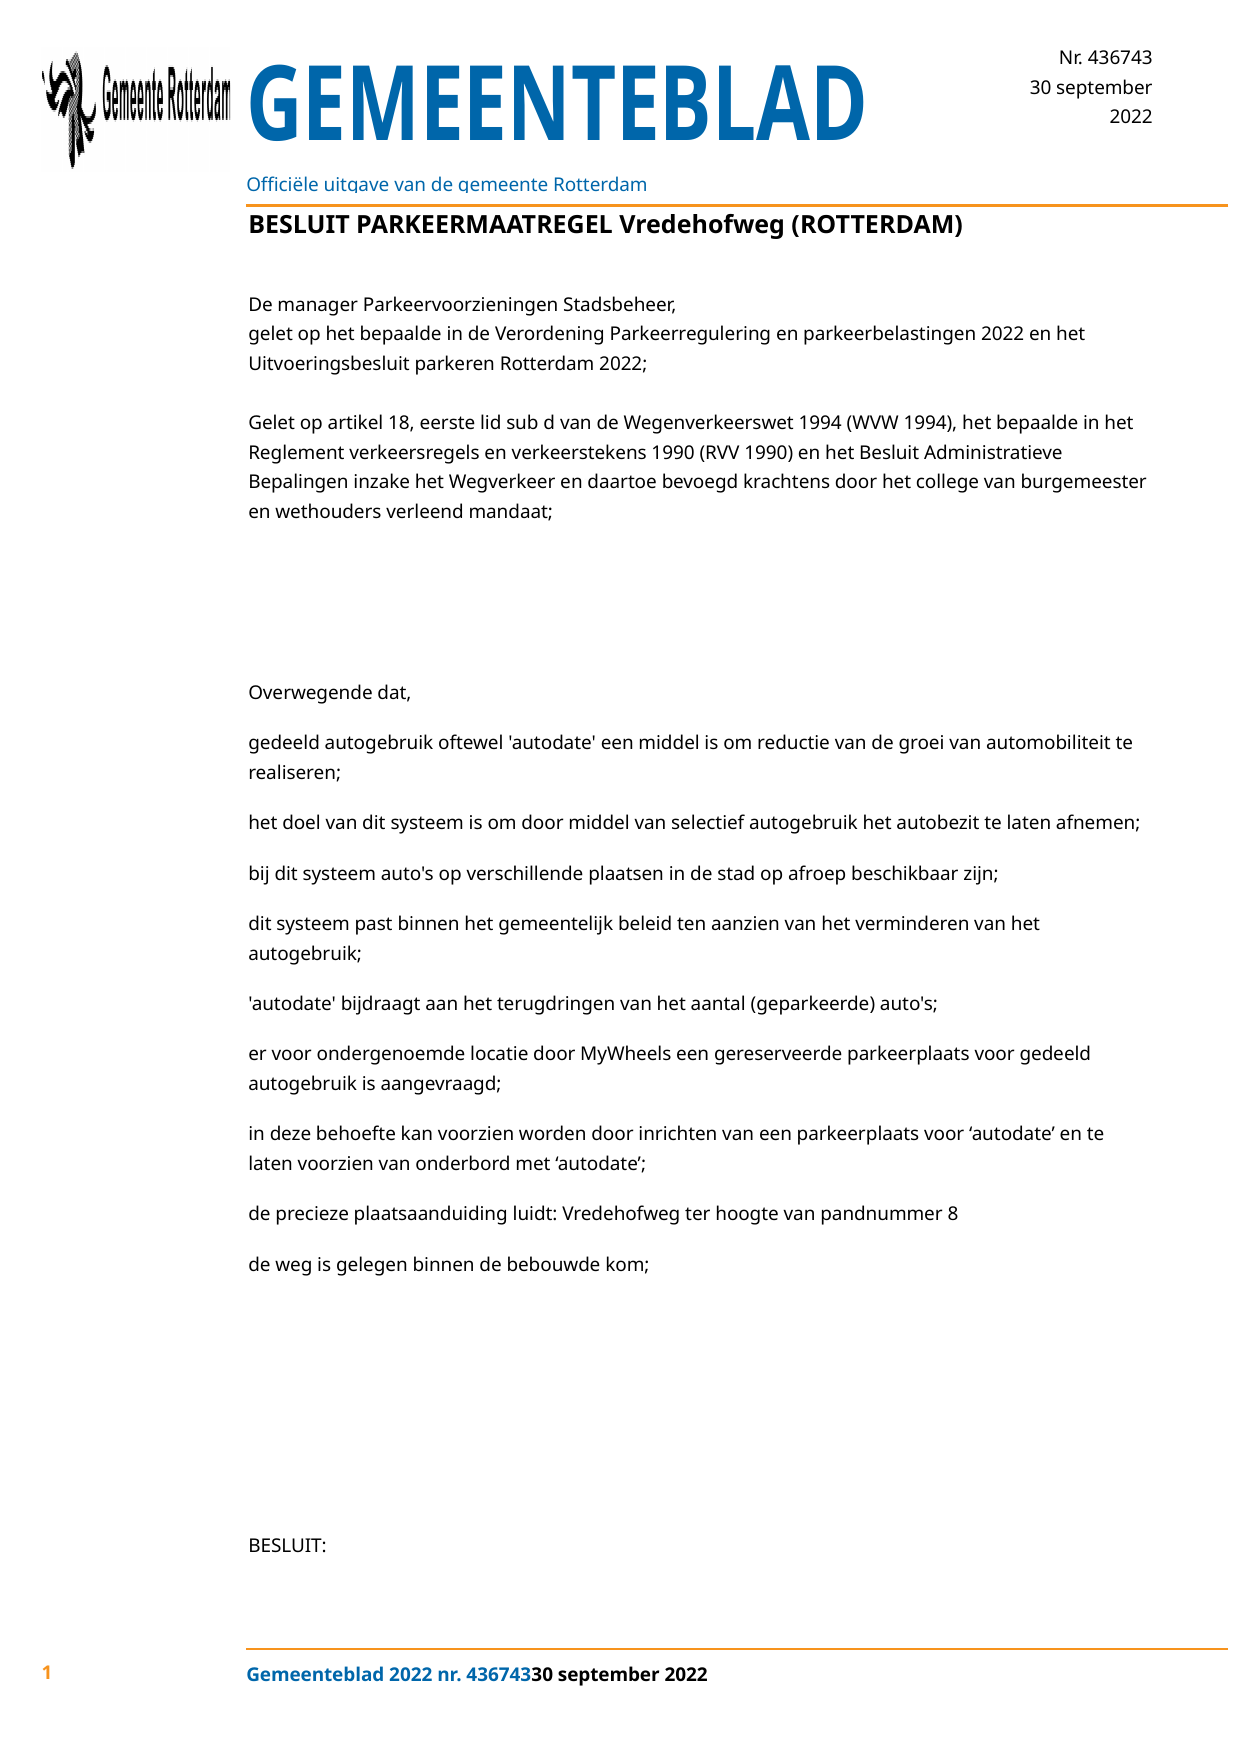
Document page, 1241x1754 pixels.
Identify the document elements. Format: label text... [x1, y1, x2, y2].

text de precieze plaatsaanduiding luidt: Vredehofweg ter hoogte van pandnummer 8 [248, 1201, 1152, 1226]
text 'autodate' bijdraagt aan het terugdringen van het aantal (geparkeerde) auto's; [248, 990, 1152, 1016]
text Gelet op artikel 18, eerste lid sub d van de Wegenverkeerswet 1994 (WVW 1994), het bepaalde in het Reglement verkeersregels en verkeerstekens 1990 (RVV 1990) en het Besluit Administratieve Bepalingen inzake het Wegverkeer en daartoe bevoegd krachtens door het college van burgemeester en wethouders verleend mandaat; [248, 409, 1152, 524]
text Overwegende dat, [248, 679, 1152, 705]
text BESLUIT PARKEERMAATREGEL Vredehofweg (ROTTERDAM) [248, 207, 1152, 241]
text er voor ondergenoemde locatie door MyWheels een gereserveerde parkeerplaats voor gedeeld autogebruik is aangevraagd; [248, 1041, 1152, 1096]
text De manager Parkeervoorzieningen Stadsbeheer, [248, 291, 1152, 317]
text bij dit systeem auto's op verschillende plaatsen in de stad op afroep beschikbaar zijn; [248, 860, 1152, 886]
text dit systeem past binnen het gemeentelijk beleid ten aanzien van het verminderen van het autogebruik; [248, 910, 1152, 966]
text gelet op het bepaalde in de Verordening Parkeerregulering en parkeerbelastingen 2022 en het Uitvoeringsbesluit parkeren Rotterdam 2022; [248, 321, 1152, 376]
text de weg is gelegen binnen de bebouwde kom; [248, 1251, 1152, 1277]
text BESLUIT: [248, 1533, 1152, 1558]
text in deze behoefte kan voorzien worden door inrichten van een parkeerplaats voor ‘autodate’ en te laten voorzien van onderbord met ‘autodate’; [248, 1121, 1152, 1176]
text gedeeld autogebruik oftewel 'autodate' een middel is om reductie van de groei van automobiliteit te realiseren; [248, 729, 1152, 785]
picture [41, 47, 231, 172]
text het doel van dit systeem is om door middel van selectief autogebruik het autobezit te laten afnemen; [248, 809, 1152, 835]
